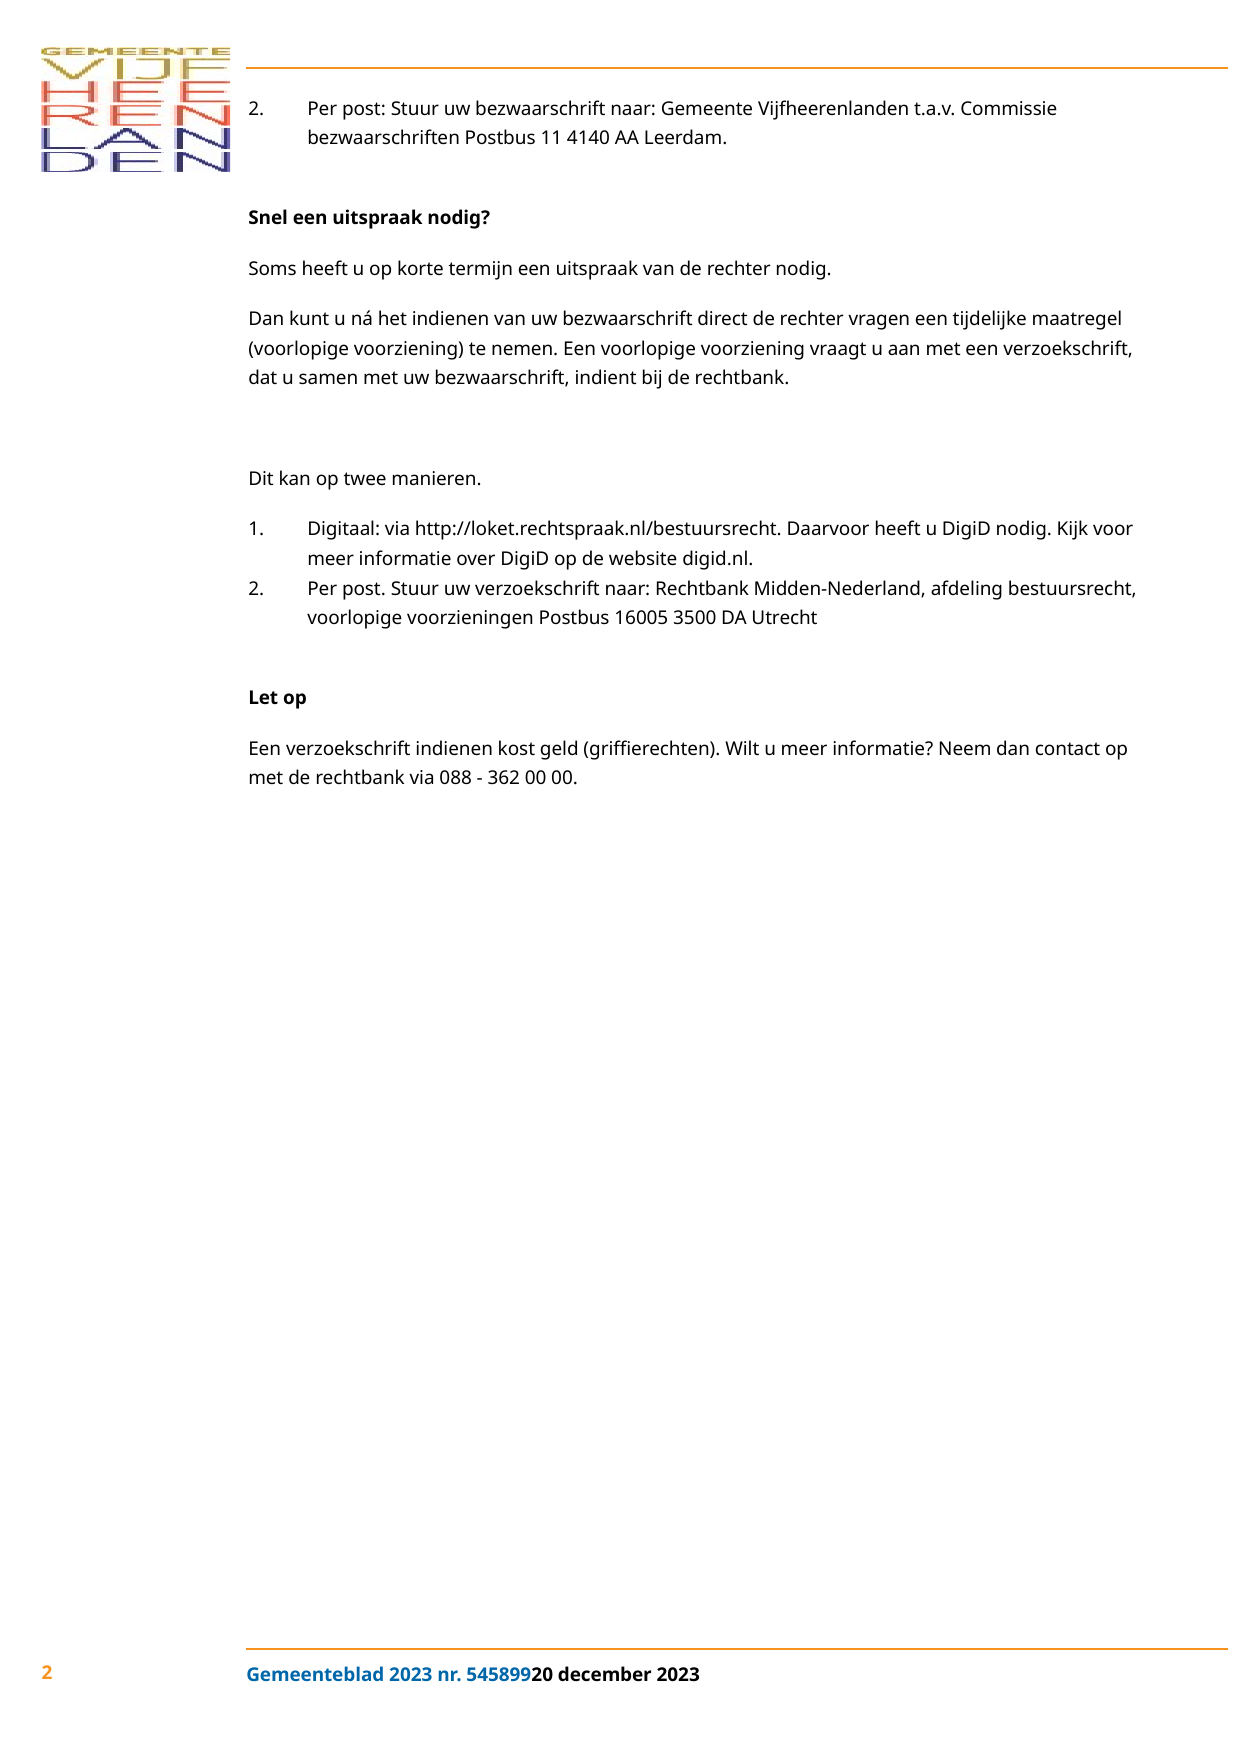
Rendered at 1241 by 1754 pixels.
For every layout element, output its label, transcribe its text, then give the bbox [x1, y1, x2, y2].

text Snel een uitspraak nodig? [248, 204, 1152, 230]
list Per post: Stuur uw bezwaarschrift naar: Gemeente Vijfheerenlanden t.a.v. Commissie bezwaarschriften Postbus 11 4140 AA Leerdam. [248, 95, 1152, 150]
list Digitaal: via http://loket.rechtspraak.nl/bestuursrecht. Daarvoor heeft u DigiD nodig. Kijk voor meer informatie over DigiD op de website digid.nl. [248, 516, 1152, 571]
text Soms heeft u op korte termijn een uitspraak van de rechter nodig. [248, 255, 1152, 281]
text Dan kunt u ná het indienen van uw bezwaarschrift direct de rechter vragen een tijdelijke maatregel (voorlopige voorziening) te nemen. Een voorlopige voorziening vraagt u aan met een verzoekschrift, dat u samen met uw bezwaarschrift, indient bij de rechtbank. [248, 305, 1152, 390]
picture [41, 47, 231, 172]
text Een verzoekschrift indienen kost geld (griffierechten). Wilt u meer informatie? Neem dan contact op met de rechtbank via 088 - 362 00 00. [248, 735, 1152, 790]
list Per post. Stuur uw verzoekschrift naar: Rechtbank Midden-Nederland, afdeling bestuursrecht, voorlopige voorzieningen Postbus 16005 3500 DA Utrecht [248, 575, 1152, 630]
text Let op [248, 684, 1152, 710]
text Dit kan op twee manieren. [248, 465, 1152, 491]
